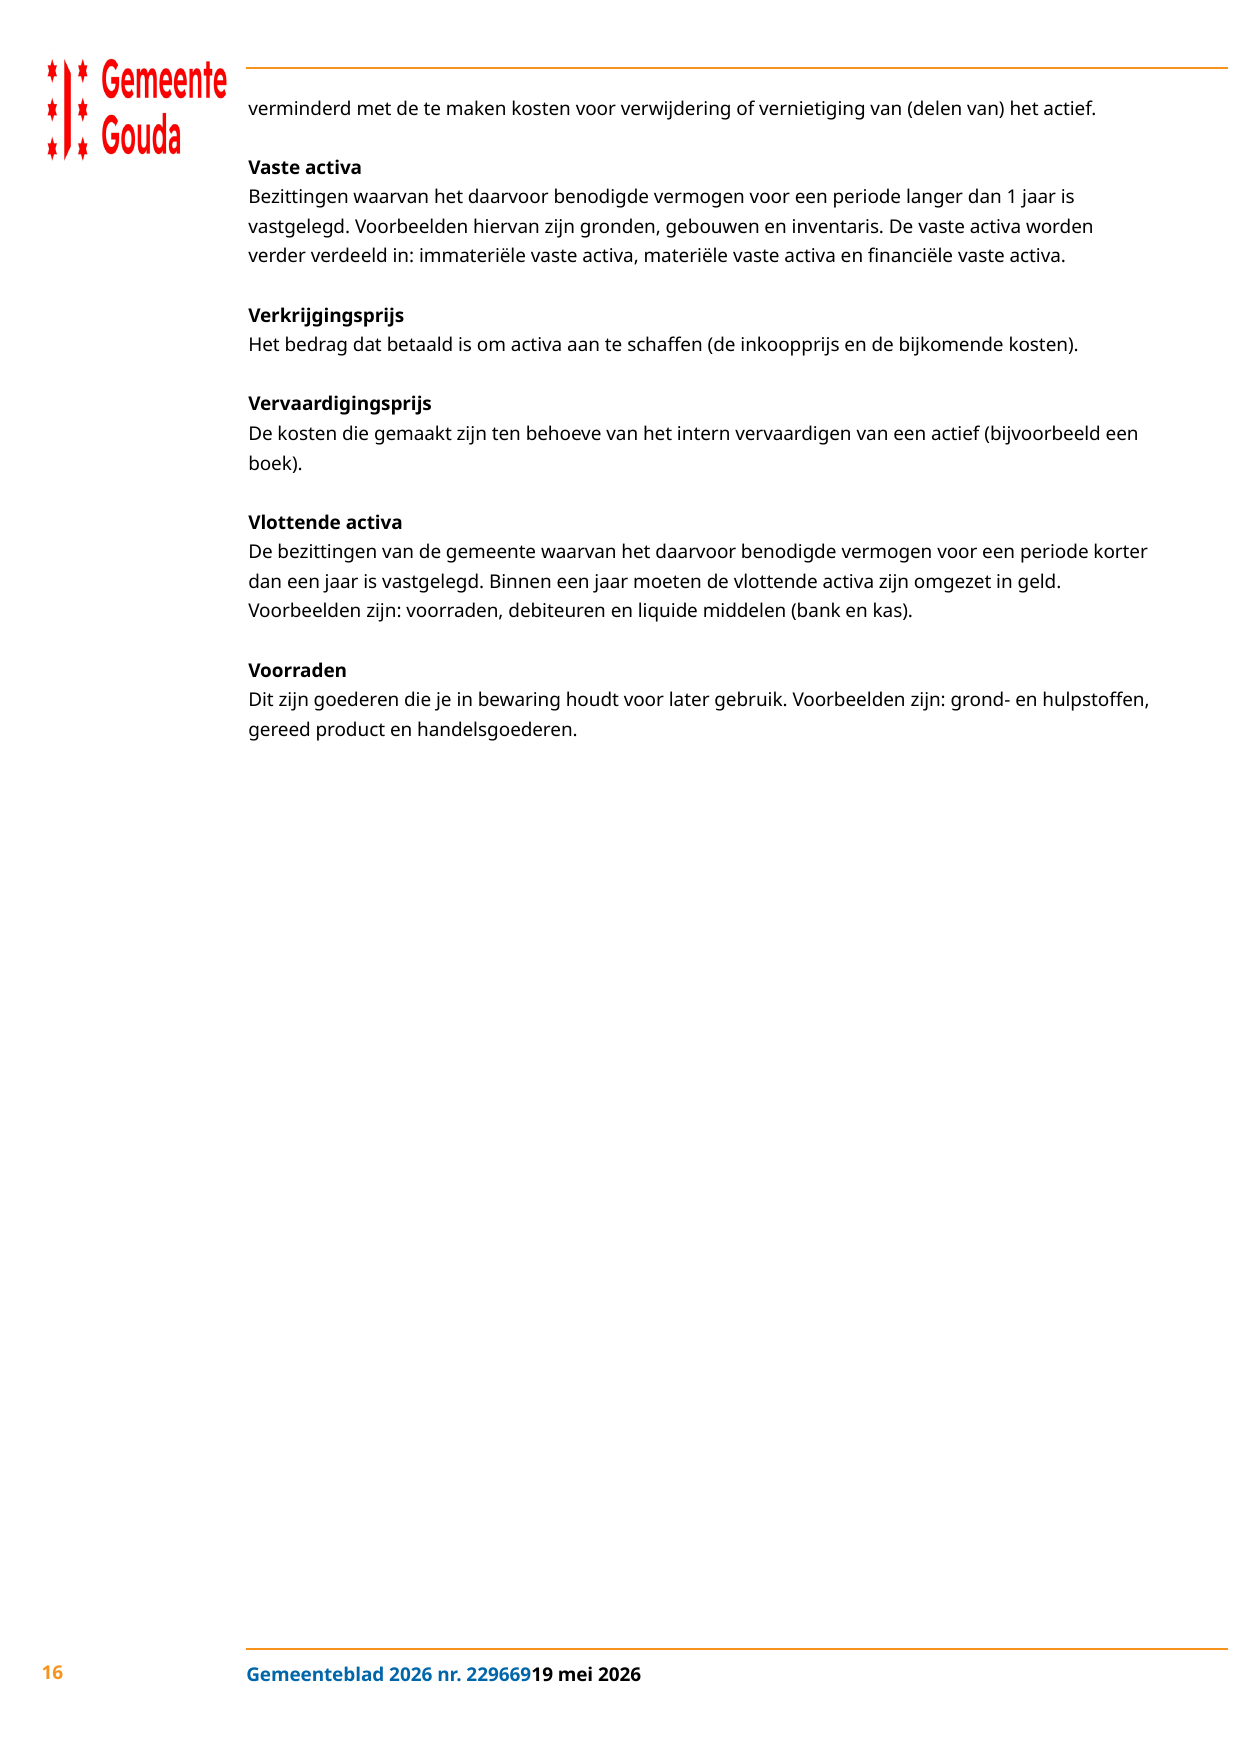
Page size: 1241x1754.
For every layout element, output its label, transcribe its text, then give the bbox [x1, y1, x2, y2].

picture [41, 47, 231, 172]
text Vlottende activa [248, 509, 1152, 535]
text Verkrijgingsprijs [248, 302, 1152, 328]
text verminderd met de te maken kosten voor verwijdering of vernietiging van (delen van) het actief. [248, 95, 1152, 121]
text Bezittingen waarvan het daarvoor benodigde vermogen voor een periode langer dan 1 jaar is vastgelegd. Voorbeelden hiervan zijn gronden, gebouwen en inventaris. De vaste activa worden verder verdeeld in: immateriële vaste activa, materiële vaste activa en financiële vaste activa. [248, 183, 1152, 268]
text Vervaardigingsprijs [248, 391, 1152, 416]
text Dit zijn goederen die je in bewaring houdt voor later gebruik. Voorbeelden zijn: grond- en hulpstoffen, gereed product en handelsgoederen. [248, 686, 1152, 742]
text Vaste activa [248, 154, 1152, 180]
text De kosten die gemaakt zijn ten behoeve van het intern vervaardigen van een actief (bijvoorbeeld een boek). [248, 420, 1152, 476]
text Voorraden [248, 657, 1152, 683]
text De bezittingen van de gemeente waarvan het daarvoor benodigde vermogen voor een periode korter dan een jaar is vastgelegd. Binnen een jaar moeten de vlottende activa zijn omgezet in geld. Voorbeelden zijn: voorraden, debiteuren en liquide middelen (bank en kas). [248, 538, 1152, 623]
text Het bedrag dat betaald is om activa aan te schaffen (de inkoopprijs en de bijkomende kosten). [248, 331, 1152, 357]
